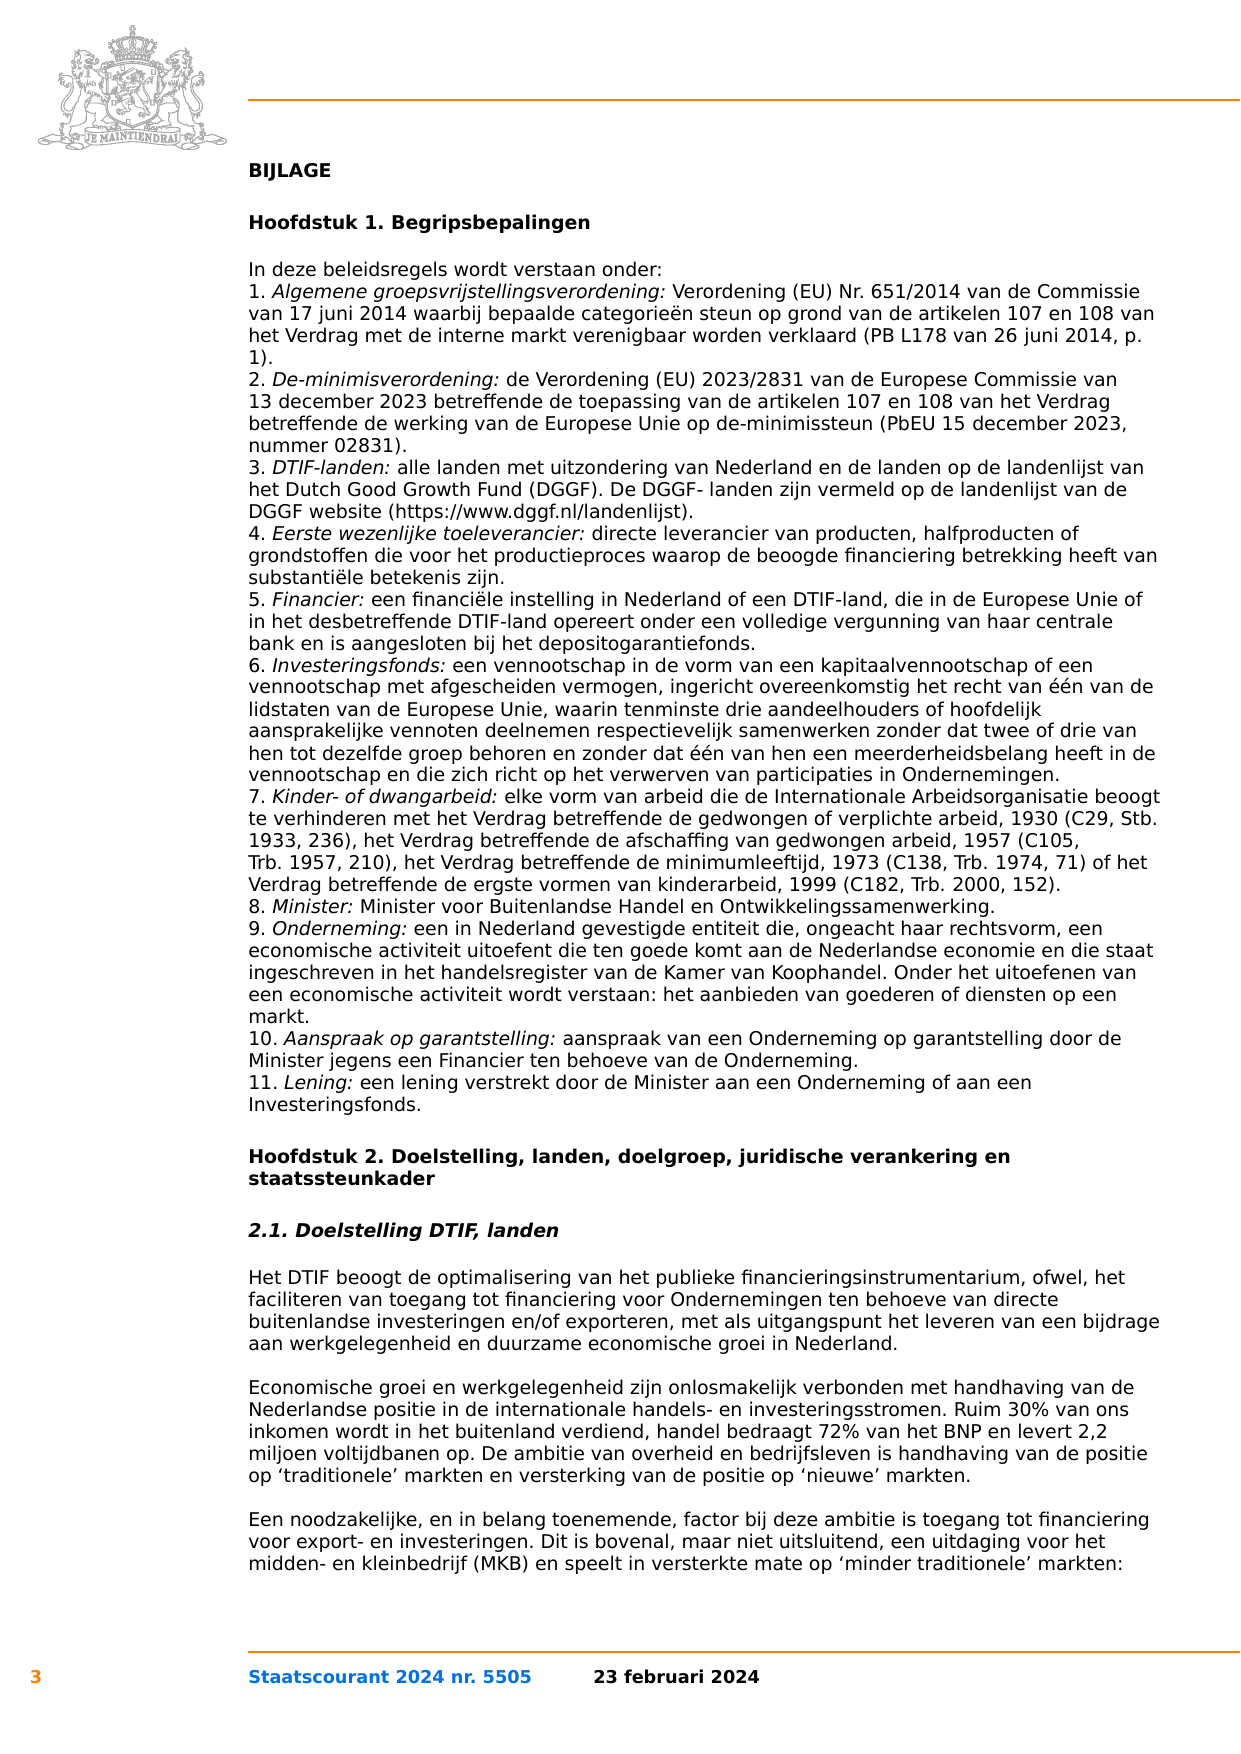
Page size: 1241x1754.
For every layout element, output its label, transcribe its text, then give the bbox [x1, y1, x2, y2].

text Het DTIF beoogt de optimalisering van het publieke financieringsinstrumentarium, ofwel, het faciliteren van toegang tot financiering voor Ondernemingen ten behoeve van directe buitenlandse investeringen en/of exporteren, met als uitgangspunt het leveren van een bijdrage aan werkgelegenheid en duurzame economische groei in Nederland. [248, 1267, 1163, 1355]
text Een noodzakelijke, en in belang toenemende, factor bij deze ambitie is toegang tot financiering voor export- en investeringen. Dit is bovenal, maar niet uitsluitend, een uitdaging voor het midden- en kleinbedrijf (MKB) en speelt in versterkte mate op ‘minder traditionele’ markten: [248, 1508, 1163, 1574]
text 7. Kinder- of dwangarbeid: elke vorm van arbeid die de Internationale Arbeidsorganisatie beoogt te verhinderen met het Verdrag betreffende de gedwongen of verplichte arbeid, 1930 (C29, Stb. 1933, 236), het Verdrag betreffende de afschaffing van gedwongen arbeid, 1957 (C105, Trb. 1957, 210), het Verdrag betreffende de minimumleeftijd, 1973 (C138, Trb. 1974, 71) of het Verdrag betreffende de ergste vormen van kinderarbeid, 1999 (C182, Trb. 2000, 152). [248, 786, 1163, 896]
text 2. De-minimisverordening: de Verordening (EU) 2023/2831 van de Europese Commissie van 13 december 2023 betreffende de toepassing van de artikelen 107 en 108 van het Verdrag betreffende de werking van de Europese Unie op de-minimissteun (PbEU 15 december 2023, nummer 02831). [248, 369, 1163, 457]
text In deze beleidsregels wordt verstaan onder: [248, 259, 1163, 281]
subtitle Hoofdstuk 1. Begripsbepalingen [248, 212, 1163, 234]
text 4. Eerste wezenlijke toeleverancier: directe leverancier van producten, halfproducten of grondstoffen die voor het productieproces waarop de beoogde financiering betrekking heeft van substantiële betekenis zijn. [248, 523, 1163, 588]
text 8. Minister: Minister voor Buitenlandse Handel en Ontwikkelingssamenwerking. [248, 896, 1163, 918]
subtitle 2.1. Doelstelling DTIF, landen [248, 1220, 1163, 1242]
picture [38, 25, 227, 150]
text 9. Onderneming: een in Nederland gevestigde entiteit die, ongeacht haar rechtsvorm, een economische activiteit uitoefent die ten goede komt aan de Nederlandse economie en die staat ingeschreven in het handelsregister van de Kamer van Koophandel. Onder het uitoefenen van een economische activiteit wordt verstaan: het aanbieden van goederen of diensten op een markt. [248, 918, 1163, 1028]
text 11. Lening: een lening verstrekt door de Minister aan een Onderneming of aan een Investeringsfonds. [248, 1072, 1163, 1116]
text 10. Aanspraak op garantstelling: aanspraak van een Onderneming op garantstelling door de Minister jegens een Financier ten behoeve van de Onderneming. [248, 1028, 1163, 1072]
subtitle Hoofdstuk 2. Doelstelling, landen, doelgroep, juridische verankering en staatssteunkader [248, 1146, 1163, 1190]
text 5. Financier: een financiële instelling in Nederland of een DTIF-land, die in de Europese Unie of in het desbetreffende DTIF-land opereert onder een volledige vergunning van haar centrale bank en is aangesloten bij het depositogarantiefonds. [248, 588, 1163, 654]
text Economische groei en werkgelegenheid zijn onlosmakelijk verbonden met handhaving van de Nederlandse positie in de internationale handels- en investeringsstromen. Ruim 30% van ons inkomen wordt in het buitenland verdiend, handel bedraagt 72% van het BNP en levert 2,2 miljoen voltijdbanen op. De ambitie van overheid en bedrijfsleven is handhaving van de positie op ‘traditionele’ markten en versterking van de positie op ‘nieuwe’ markten. [248, 1377, 1163, 1487]
text 3. DTIF-landen: alle landen met uitzondering van Nederland en de landen op de landenlijst van het Dutch Good Growth Fund (DGGF). De DGGF- landen zijn vermeld op de landenlijst van de DGGF website (https://www.dggf.nl/landenlijst). [248, 457, 1163, 523]
text 1. Algemene groepsvrijstellingsverordening: Verordening (EU) Nr. 651/2014 van de Commissie van 17 juni 2014 waarbij bepaalde categorieën steun op grond van de artikelen 107 en 108 van het Verdrag met de interne markt verenigbaar worden verklaard (PB L178 van 26 juni 2014, p. 1). [248, 281, 1163, 369]
subtitle BIJLAGE [248, 160, 1163, 182]
text 6. Investeringsfonds: een vennootschap in de vorm van een kapitaalvennootschap of een vennootschap met afgescheiden vermogen, ingericht overeenkomstig het recht van één van de lidstaten van de Europese Unie, waarin tenminste drie aandeelhouders of hoofdelijk aansprakelijke vennoten deelnemen respectievelijk samenwerken zonder dat twee of drie van hen tot dezelfde groep behoren en zonder dat één van hen een meerderheidsbelang heeft in de vennootschap en die zich richt op het verwerven van participaties in Ondernemingen. [248, 654, 1163, 786]
